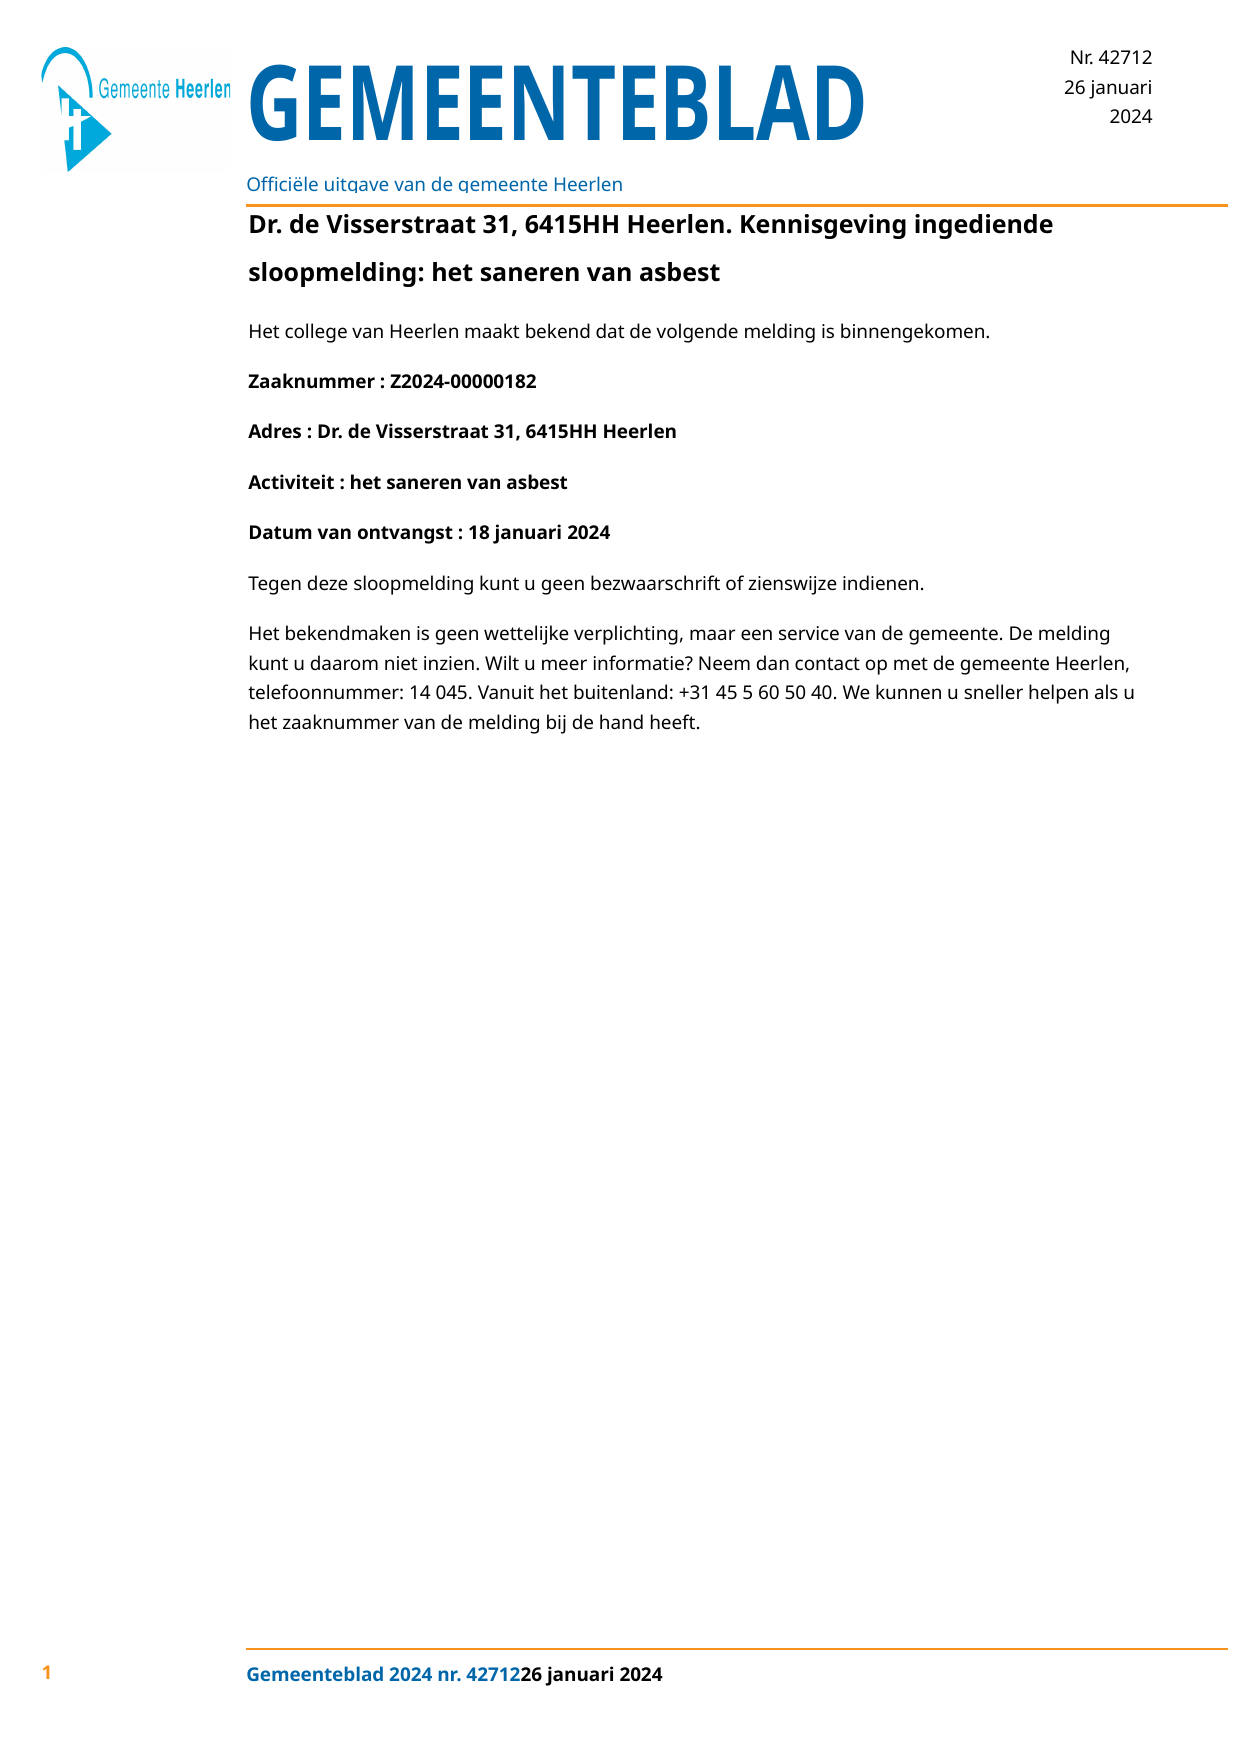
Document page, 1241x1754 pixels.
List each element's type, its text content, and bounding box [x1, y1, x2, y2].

text Het college van Heerlen maakt bekend dat de volgende melding is binnengekomen. [248, 318, 1152, 344]
text Adres : Dr. de Visserstraat 31, 6415HH Heerlen [248, 419, 1152, 444]
text Activiteit : het saneren van asbest [248, 469, 1152, 495]
text Tegen deze sloopmelding kunt u geen bezwaarschrift of zienswijze indienen. [248, 570, 1152, 596]
text Dr. de Visserstraat 31, 6415HH Heerlen. Kennisgeving ingediende sloopmelding: het saneren van asbest [248, 207, 1152, 288]
picture [41, 47, 231, 172]
picture [41, 47, 59, 70]
text Zaaknummer : Z2024-00000182 [248, 368, 1152, 394]
text Het bekendmaken is geen wettelijke verplichting, maar een service van de gemeente. De melding kunt u daarom niet inzien. Wilt u meer informatie? Neem dan contact op met de gemeente Heerlen, telefoonnummer: 14 045. Vanuit het buitenland: +31 45 5 60 50 40. We kunnen u sneller helpen als u het zaaknummer van de melding bij de hand heeft. [248, 620, 1152, 735]
text Datum van ontvangst : 18 januari 2024 [248, 519, 1152, 545]
